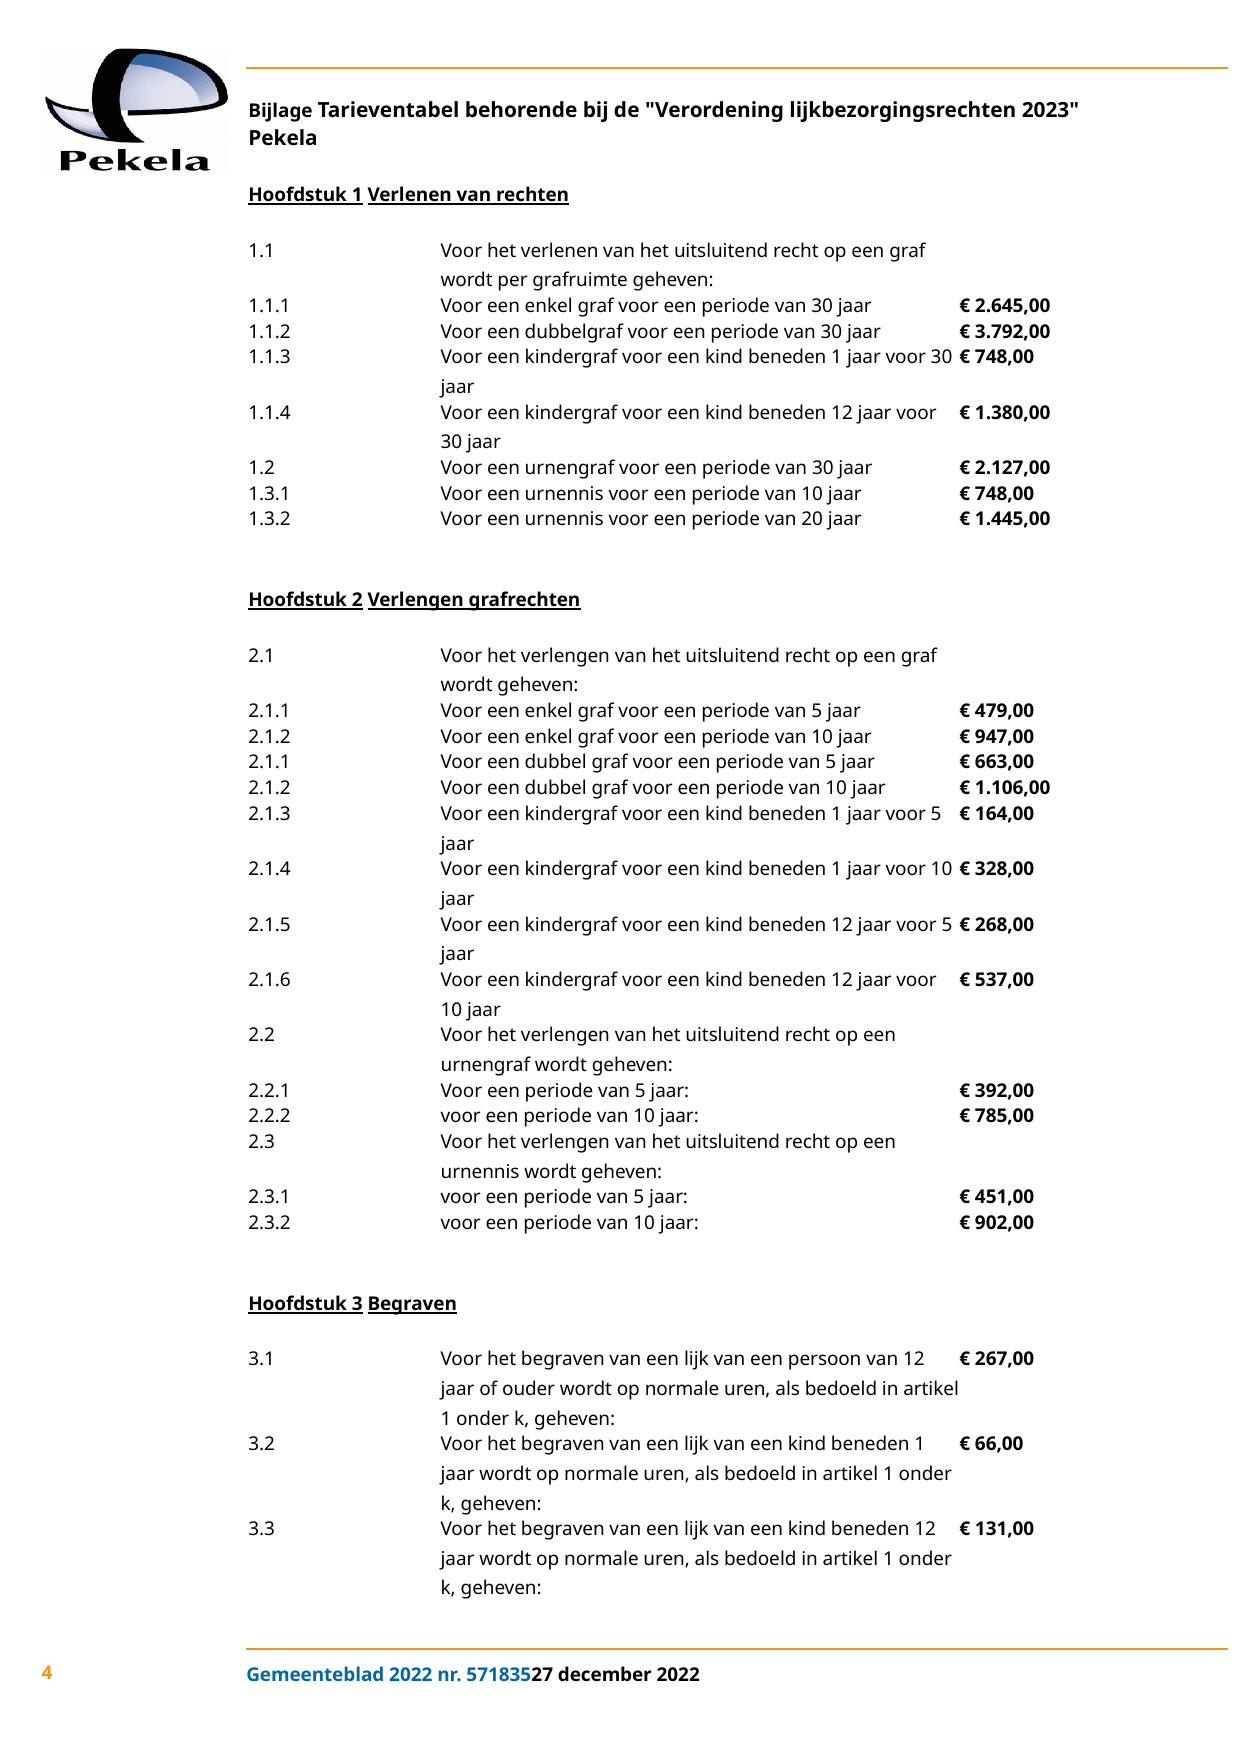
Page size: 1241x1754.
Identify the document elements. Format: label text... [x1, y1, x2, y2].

table_cell Voor een dubbelgraf voor een periode van 30 jaar [440, 318, 959, 343]
table_cell Voor een kindergraf voor een kind beneden 12 jaar voor 10 jaar [440, 966, 959, 1021]
table_cell 2.1.5 [248, 911, 440, 966]
table_cell 2.1.3 [248, 800, 440, 856]
table_cell Voor een dubbel graf voor een periode van 10 jaar [440, 775, 959, 800]
table_cell [959, 531, 1152, 587]
table_cell € 663,00 [959, 749, 1152, 774]
table_cell 2.1.2 [248, 723, 440, 749]
table_cell [248, 1235, 440, 1290]
table_cell € 268,00 [959, 911, 1152, 966]
table_cell [959, 1021, 1152, 1077]
table_cell 2.1.6 [248, 966, 440, 1021]
table_cell 1.2 [248, 454, 440, 480]
table_cell [440, 1235, 959, 1290]
table_cell 2.1.1 [248, 697, 440, 723]
table_cell Voor het verlenen van het uitsluitend recht op een graf wordt per grafruimte geheven: [440, 237, 959, 292]
table_cell € 1.445,00 [959, 506, 1152, 531]
table_cell Voor een enkel graf voor een periode van 5 jaar [440, 697, 959, 723]
table_cell € 902,00 [959, 1209, 1152, 1235]
table_cell 2.3.2 [248, 1209, 440, 1235]
table_cell € 479,00 [959, 697, 1152, 723]
table_cell Voor een urnennis voor een periode van 20 jaar [440, 506, 959, 531]
table_cell Voor een dubbel graf voor een periode van 5 jaar [440, 749, 959, 774]
table_cell Hoofdstuk 2 Verlengen grafrechten [248, 587, 1152, 642]
table_cell € 1.380,00 [959, 399, 1152, 454]
table_cell Voor een periode van 5 jaar: [440, 1077, 959, 1102]
table_cell € 451,00 [959, 1184, 1152, 1209]
table_cell Voor een urnennis voor een periode van 10 jaar [440, 480, 959, 506]
table_cell € 1.106,00 [959, 775, 1152, 800]
table_cell 2.3.1 [248, 1184, 440, 1209]
table_cell voor een periode van 5 jaar: [440, 1184, 959, 1209]
table_cell € 392,00 [959, 1077, 1152, 1102]
table_cell 2.1.2 [248, 775, 440, 800]
table_cell [248, 531, 440, 587]
table_cell € 267,00 [959, 1346, 1152, 1431]
table_cell [959, 237, 1152, 292]
table_cell 2.3 [248, 1128, 440, 1183]
table_cell Voor het begraven van een lijk van een kind beneden 1 jaar wordt op normale uren, als bedoeld in artikel 1 onder k, geheven: [440, 1431, 959, 1515]
picture [41, 47, 231, 172]
table_cell 2.1.1 [248, 749, 440, 774]
table_cell Hoofdstuk 3 Begraven [248, 1290, 1152, 1346]
table_header Hoofdstuk 1 Verlenen van rechten [248, 181, 1152, 237]
table_cell [959, 1128, 1152, 1183]
table_cell € 164,00 [959, 800, 1152, 856]
table_cell € 3.792,00 [959, 318, 1152, 343]
table_cell Voor het begraven van een lijk van een kind beneden 12 jaar wordt op normale uren, als bedoeld in artikel 1 onder k, geheven: [440, 1515, 959, 1600]
table_cell € 2.127,00 [959, 454, 1152, 480]
table_cell Voor het verlengen van het uitsluitend recht op een graf wordt geheven: [440, 642, 959, 697]
table_cell voor een periode van 10 jaar: [440, 1209, 959, 1235]
text Bijlage Tarieventabel behorende bij de "Verordening lijkbezorgingsrechten 2023" Pekela [248, 95, 1152, 152]
table_cell Voor het verlengen van het uitsluitend recht op een urnennis wordt geheven: [440, 1128, 959, 1183]
table_cell € 748,00 [959, 344, 1152, 399]
table_cell 3.1 [248, 1346, 440, 1431]
table_cell € 2.645,00 [959, 292, 1152, 318]
table_cell 1.3.2 [248, 506, 440, 531]
table_cell 1.1.2 [248, 318, 440, 343]
table_cell 1.1.1 [248, 292, 440, 318]
table_cell 1.1.4 [248, 399, 440, 454]
table_cell Voor het verlengen van het uitsluitend recht op een urnengraf wordt geheven: [440, 1021, 959, 1077]
table_cell € 328,00 [959, 856, 1152, 911]
table_cell 2.2.1 [248, 1077, 440, 1102]
table_cell 3.3 [248, 1515, 440, 1600]
table_cell Voor een kindergraf voor een kind beneden 1 jaar voor 5 jaar [440, 800, 959, 856]
table_cell 1.1.3 [248, 344, 440, 399]
table_cell Voor een kindergraf voor een kind beneden 1 jaar voor 10 jaar [440, 856, 959, 911]
table_cell 3.2 [248, 1431, 440, 1515]
table_cell € 947,00 [959, 723, 1152, 749]
table_cell 1.3.1 [248, 480, 440, 506]
table_cell 1.1 [248, 237, 440, 292]
table_cell € 785,00 [959, 1103, 1152, 1128]
table_cell Voor het begraven van een lijk van een persoon van 12 jaar of ouder wordt op normale uren, als bedoeld in artikel 1 onder k, geheven: [440, 1346, 959, 1431]
table_cell € 537,00 [959, 966, 1152, 1021]
table_cell Voor een enkel graf voor een periode van 30 jaar [440, 292, 959, 318]
table_cell [440, 531, 959, 587]
table_cell Voor een kindergraf voor een kind beneden 12 jaar voor 5 jaar [440, 911, 959, 966]
table_cell 2.2.2 [248, 1103, 440, 1128]
table_cell 2.1.4 [248, 856, 440, 911]
table_cell € 66,00 [959, 1431, 1152, 1515]
table_cell Voor een kindergraf voor een kind beneden 1 jaar voor 30 jaar [440, 344, 959, 399]
table_cell [959, 642, 1152, 697]
table_cell 2.2 [248, 1021, 440, 1077]
table_cell voor een periode van 10 jaar: [440, 1103, 959, 1128]
table_cell 2.1 [248, 642, 440, 697]
table_cell Voor een enkel graf voor een periode van 10 jaar [440, 723, 959, 749]
table_cell Voor een urnengraf voor een periode van 30 jaar [440, 454, 959, 480]
table_cell Voor een kindergraf voor een kind beneden 12 jaar voor 30 jaar [440, 399, 959, 454]
table_cell [959, 1235, 1152, 1290]
table_cell € 748,00 [959, 480, 1152, 506]
table_cell € 131,00 [959, 1515, 1152, 1600]
